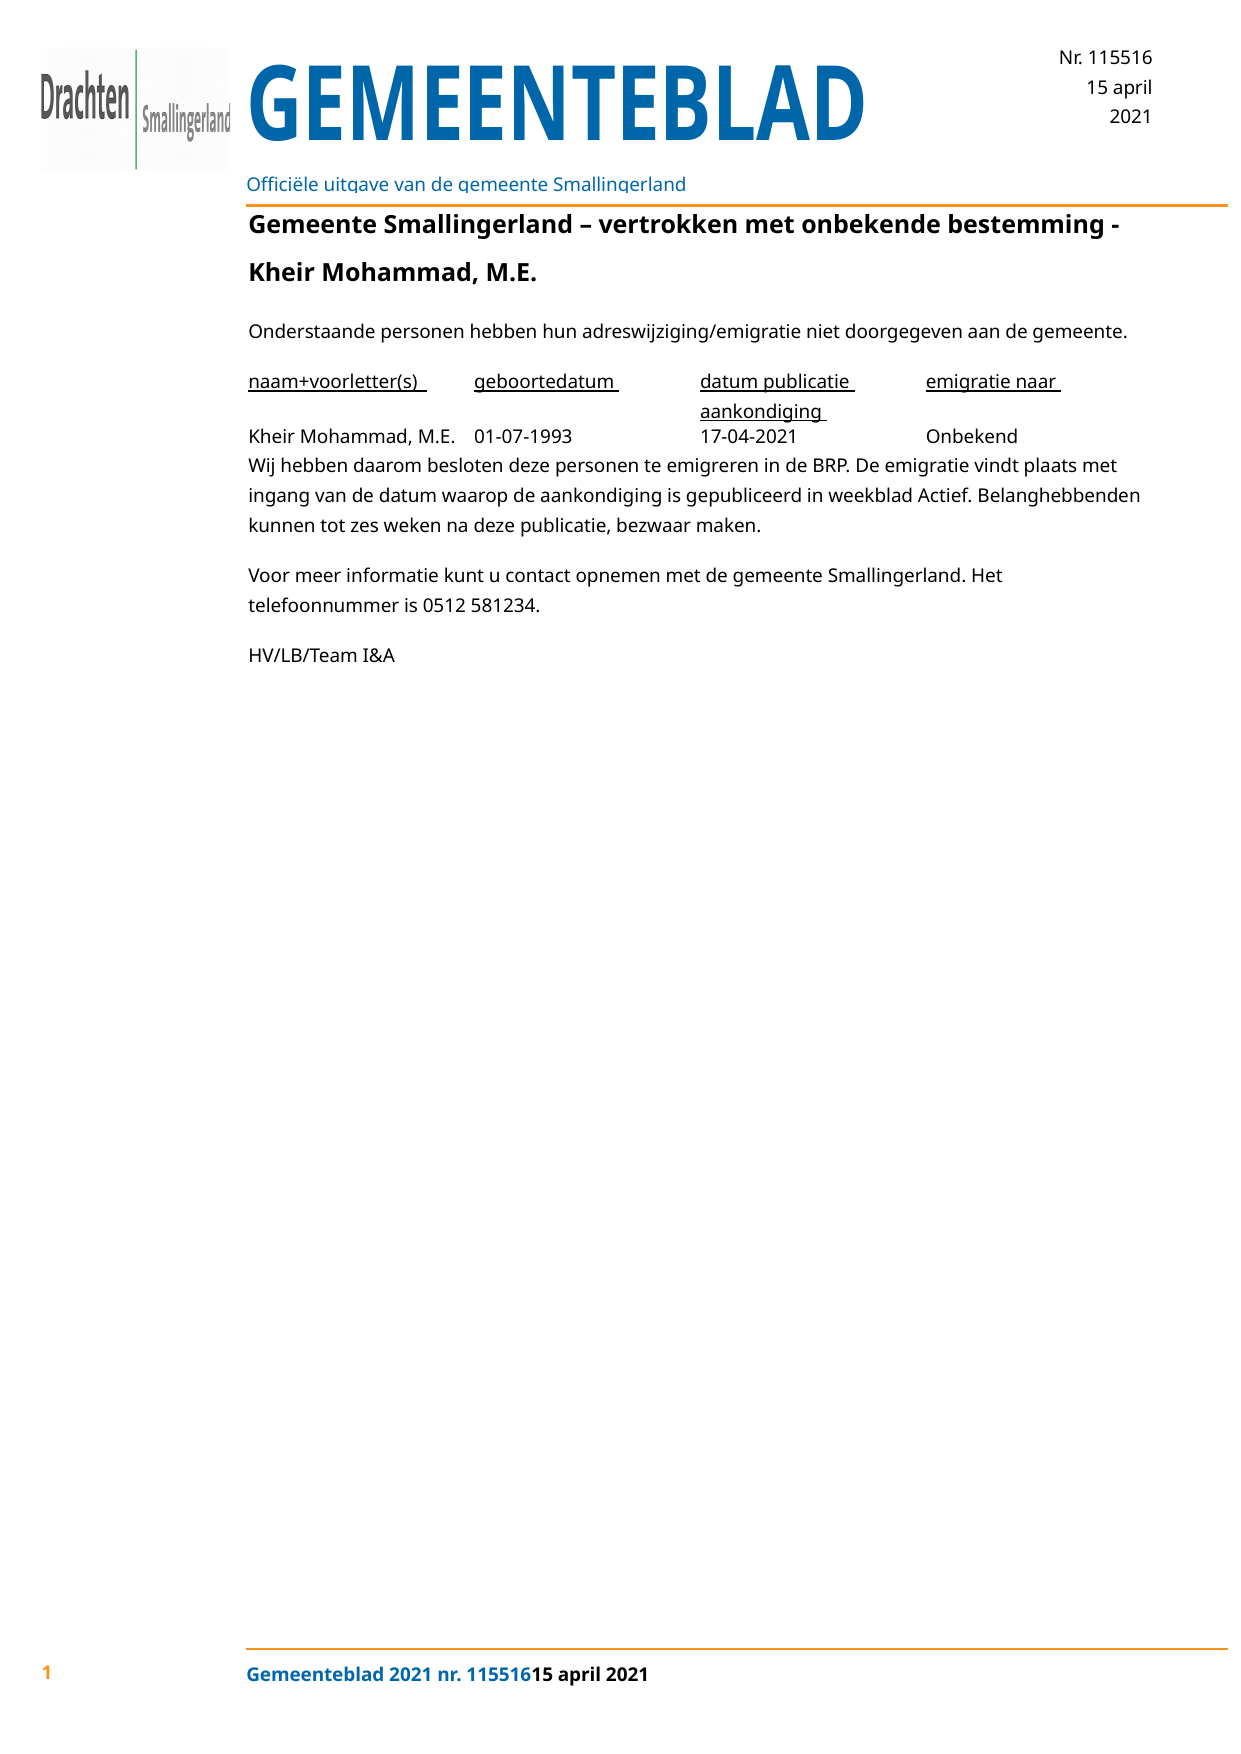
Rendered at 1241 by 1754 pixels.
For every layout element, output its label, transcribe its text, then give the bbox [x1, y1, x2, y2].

table_cell Kheir Mohammad, M.E. [248, 424, 474, 449]
text Voor meer informatie kunt u contact opnemen met de gemeente Smallingerland. Het telefoonnummer is 0512 581234. [248, 562, 1152, 618]
table_header datum publicatie aankondiging [700, 369, 926, 424]
text Wij hebben daarom besloten deze personen te emigreren in de BRP. De emigratie vindt plaats met ingang van de datum waarop de aankondiging is gepubliceerd in weekblad Actief. Belanghebbenden kunnen tot zes weken na deze publicatie, bezwaar maken. [248, 453, 1152, 538]
table_header naam+voorletter(s) [248, 369, 474, 424]
table_header emigratie naar [926, 369, 1152, 424]
picture [41, 47, 231, 172]
table_cell 17-04-2021 [700, 424, 926, 449]
text Gemeente Smallingerland – vertrokken met onbekende bestemming - Kheir Mohammad, M.E. [248, 207, 1152, 288]
text Onderstaande personen hebben hun adreswijziging/emigratie niet doorgegeven aan de gemeente. [248, 318, 1152, 344]
table_cell 01-07-1993 [474, 424, 700, 449]
table_header geboortedatum [474, 369, 700, 424]
text HV/LB/Team I&A [248, 642, 1152, 668]
table_cell Onbekend [926, 424, 1152, 449]
